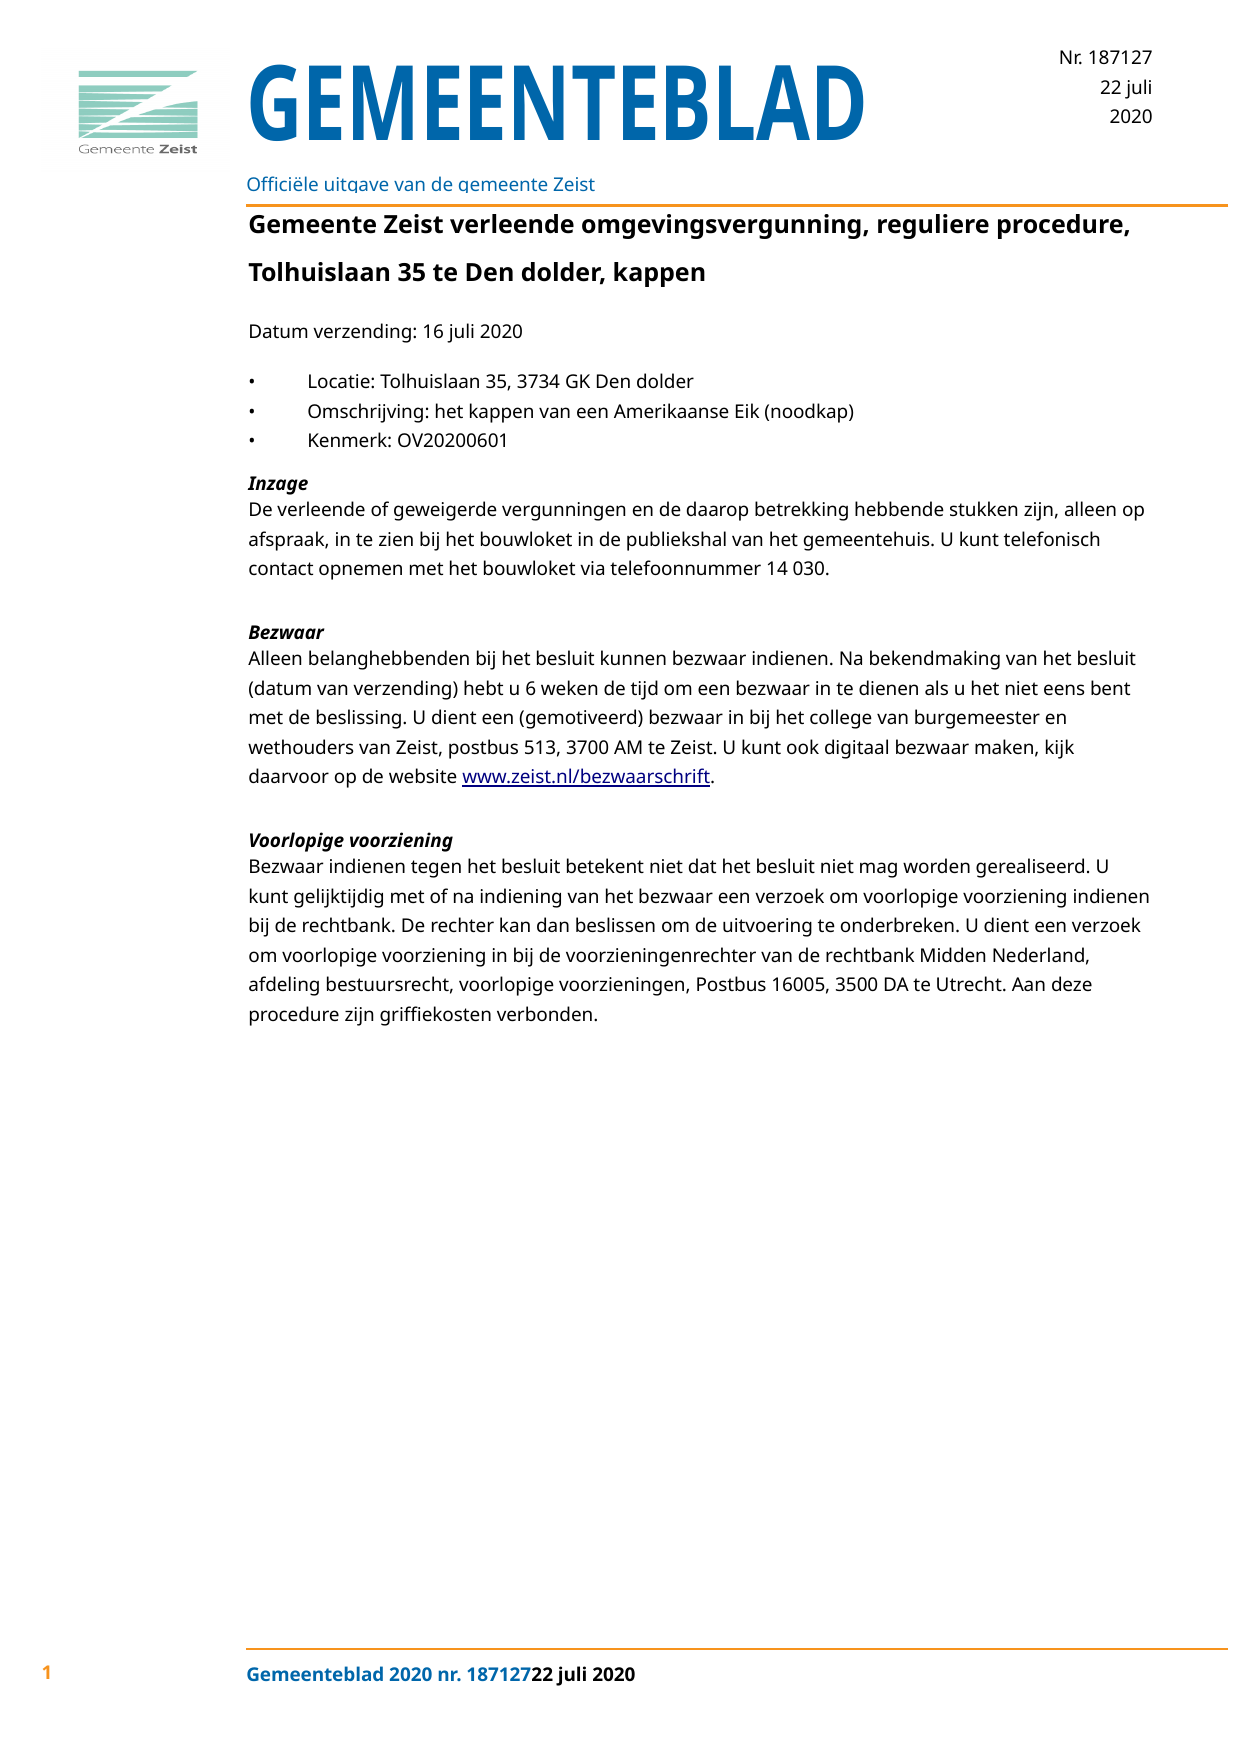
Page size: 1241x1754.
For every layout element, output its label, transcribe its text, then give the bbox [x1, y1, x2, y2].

text Datum verzending: 16 juli 2020 [248, 318, 1152, 344]
text De verleende of geweigerde vergunningen en de daarop betrekking hebbende stukken zijn, alleen op afspraak, in te zien bij het bouwloket in de publiekshal van het gemeentehuis. U kunt telefonisch contact opnemen met het bouwloket via telefoonnummer 14 030. [248, 496, 1152, 581]
picture [41, 47, 231, 172]
text Alleen belanghebbenden bij het besluit kunnen bezwaar indienen. Na bekendmaking van het besluit (datum van verzending) hebt u 6 weken de tijd om een bezwaar in te dienen als u het niet eens bent met de beslissing. U dient een (gemotiveerd) bezwaar in bij het college van burgemeester en wethouders van Zeist, postbus 513, 3700 AM te Zeist. U kunt ook digitaal bezwaar maken, kijk daarvoor op de website www.zeist.nl/bezwaarschrift. [248, 645, 1152, 789]
list Kenmerk: OV20200601 [248, 427, 1152, 453]
text Inzage [248, 471, 1152, 496]
text Bezwaar [248, 619, 1152, 645]
text Voorlopige voorziening [248, 827, 1152, 853]
text Gemeente Zeist verleende omgevingsvergunning, reguliere procedure, Tolhuislaan 35 te Den dolder, kappen [248, 207, 1152, 288]
list Omschrijving: het kappen van een Amerikaanse Eik (noodkap) [248, 398, 1152, 424]
list Locatie: Tolhuislaan 35, 3734 GK Den dolder [248, 368, 1152, 394]
text Bezwaar indienen tegen het besluit betekent niet dat het besluit niet mag worden gerealiseerd. U kunt gelijktijdig met of na indiening van het bezwaar een verzoek om voorlopige voorziening indienen bij de rechtbank. De rechter kan dan beslissen om de uitvoering te onderbreken. U dient een verzoek om voorlopige voorziening in bij de voorzieningenrechter van de rechtbank Midden Nederland, afdeling bestuursrecht, voorlopige voorzieningen, Postbus 16005, 3500 DA te Utrecht. Aan deze procedure zijn griffiekosten verbonden. [248, 853, 1152, 1027]
